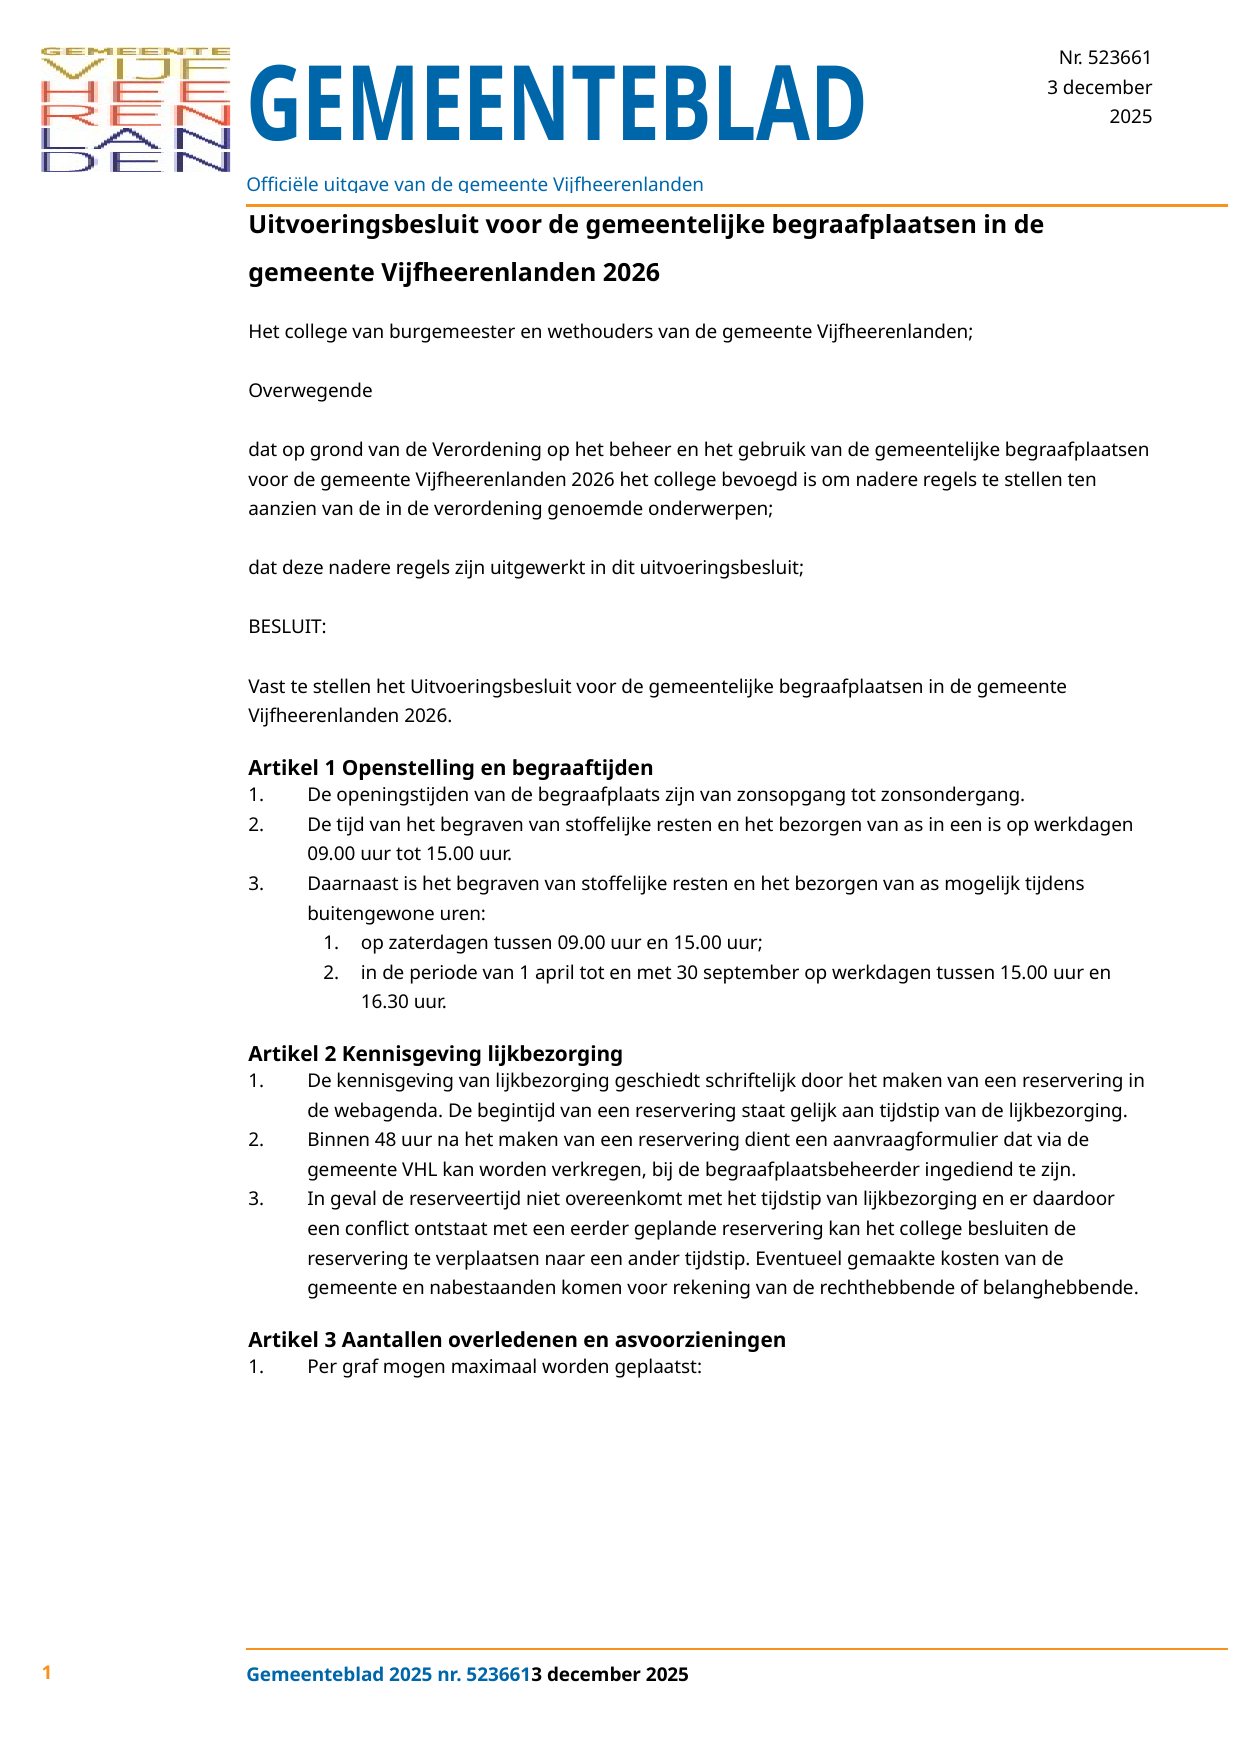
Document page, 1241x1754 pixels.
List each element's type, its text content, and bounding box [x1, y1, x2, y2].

text Artikel 2 Kennisgeving lijkbezorging [248, 1039, 1152, 1067]
picture [41, 47, 231, 172]
text Uitvoeringsbesluit voor de gemeentelijke begraafplaatsen in de gemeente Vijfheerenlanden 2026 [248, 207, 1152, 288]
text dat deze nadere regels zijn uitgewerkt in dit uitvoeringsbesluit; [248, 554, 1152, 580]
list Per graf mogen maximaal worden geplaatst: [248, 1353, 1152, 1379]
text Vast te stellen het Uitvoeringsbesluit voor de gemeentelijke begraafplaatsen in de gemeente Vijfheerenlanden 2026. [248, 673, 1152, 728]
list De openingstijden van de begraafplaats zijn van zonsopgang tot zonsondergang. [248, 781, 1152, 807]
text Artikel 3 Aantallen overledenen en asvoorzieningen [248, 1325, 1152, 1353]
text Artikel 1 Openstelling en begraaftijden [248, 753, 1152, 781]
text BESLUIT: [248, 614, 1152, 639]
text dat op grond van de Verordening op het beheer en het gebruik van de gemeentelijke begraafplaatsen voor de gemeente Vijfheerenlanden 2026 het college bevoegd is om nadere regels te stellen ten aanzien van de in de verordening genoemde onderwerpen; [248, 436, 1152, 521]
list In geval de reserveertijd niet overeenkomt met het tijdstip van lijkbezorging en er daardoor een conflict ontstaat met een eerder geplande reservering kan het college besluiten de reservering te verplaatsen naar een ander tijdstip. Eventueel gemaakte kosten van de gemeente en nabestaanden komen voor rekening van de rechthebbende of belanghebbende. [248, 1186, 1152, 1300]
text Overwegende [248, 377, 1152, 403]
text Het college van burgemeester en wethouders van de gemeente Vijfheerenlanden; [248, 318, 1152, 344]
list De tijd van het begraven van stoffelijke resten en het bezorgen van as in een is op werkdagen 09.00 uur tot 15.00 uur. [248, 811, 1152, 866]
list De kennisgeving van lijkbezorging geschiedt schriftelijk door het maken van een reservering in de webagenda. De begintijd van een reservering staat gelijk aan tijdstip van de lijkbezorging. [248, 1067, 1152, 1123]
list Daarnaast is het begraven van stoffelijke resten en het bezorgen van as mogelijk tijdens buitengewone uren: [248, 870, 1152, 925]
list Binnen 48 uur na het maken van een reservering dient een aanvraagformulier dat via de gemeente VHL kan worden verkregen, bij de begraafplaatsbeheerder ingediend te zijn. [248, 1126, 1152, 1182]
list op zaterdagen tussen 09.00 uur en 15.00 uur; [323, 929, 1152, 955]
list in de periode van 1 april tot en met 30 september op werkdagen tussen 15.00 uur en 16.30 uur. [323, 959, 1152, 1014]
